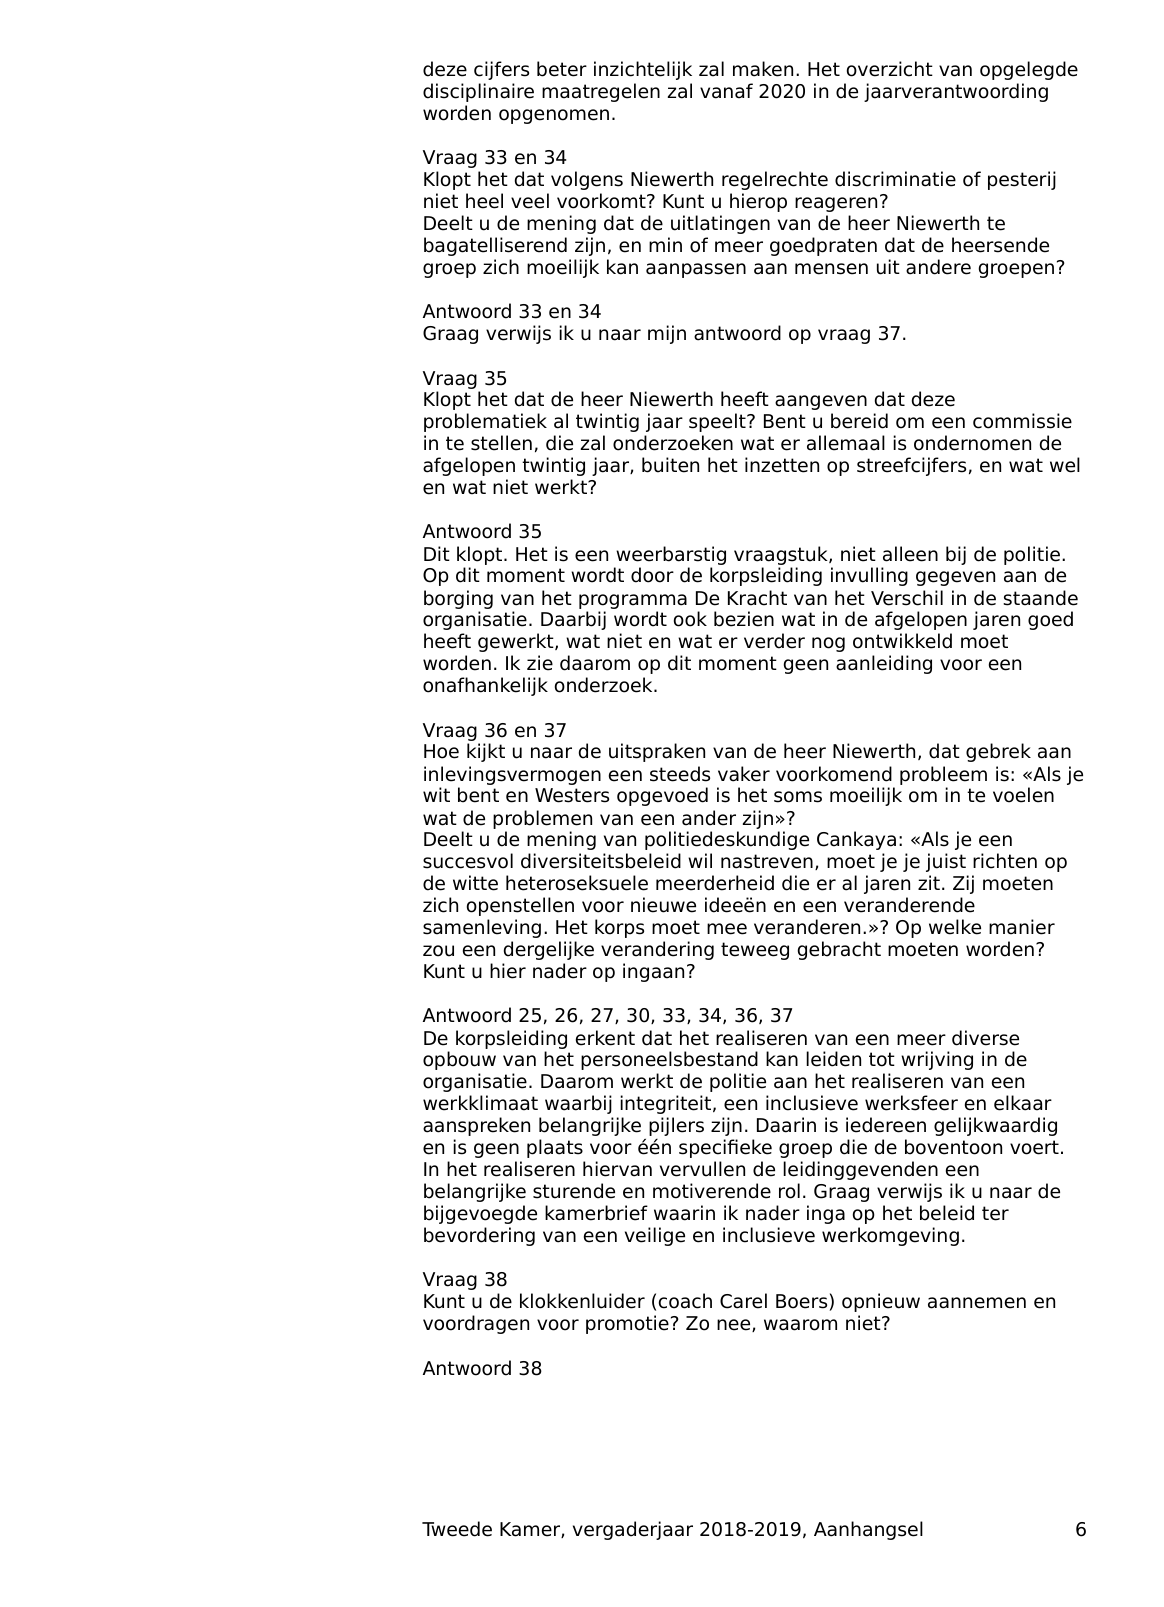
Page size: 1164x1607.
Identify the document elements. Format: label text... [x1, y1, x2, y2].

text Klopt het dat volgens Niewerth regelrechte discriminatie of pesterij niet heel veel voorkomt? Kunt u hierop reageren? [422, 169, 1087, 213]
text Antwoord 38 [422, 1357, 1087, 1379]
text Vraag 33 en 34 [422, 147, 1087, 169]
text Graag verwijs ik u naar mijn antwoord op vraag 37. [422, 323, 1087, 345]
text Antwoord 33 en 34 [422, 301, 1087, 323]
text Kunt u de klokkenluider (coach Carel Boers) opnieuw aannemen en voordragen voor promotie? Zo nee, waarom niet? [422, 1291, 1087, 1335]
text deze cijfers beter inzichtelijk zal maken. Het overzicht van opgelegde disciplinaire maatregelen zal vanaf 2020 in de jaarverantwoording worden opgenomen. [422, 59, 1087, 125]
text Klopt het dat de heer Niewerth heeft aangeven dat deze problematiek al twintig jaar speelt? Bent u bereid om een commissie in te stellen, die zal onderzoeken wat er allemaal is ondernomen de afgelopen twintig jaar, buiten het inzetten op streefcijfers, en wat wel en wat niet werkt? [422, 389, 1087, 499]
text Deelt u de mening van politiedeskundige Cankaya: «Als je een succesvol diversiteitsbeleid wil nastreven, moet je je juist richten op de witte heteroseksuele meerderheid die er al jaren zit. Zij moeten zich openstellen voor nieuwe ideeën en een veranderende samenleving. Het korps moet mee veranderen.»? Op welke manier zou een dergelijke verandering teweeg gebracht moeten worden? Kunt u hier nader op ingaan? [422, 829, 1087, 983]
text Antwoord 25, 26, 27, 30, 33, 34, 36, 37 [422, 1005, 1087, 1027]
text Vraag 35 [422, 367, 1087, 389]
text Hoe kijkt u naar de uitspraken van de heer Niewerth, dat gebrek aan inlevingsvermogen een steeds vaker voorkomend probleem is: «Als je wit bent en Westers opgevoed is het soms moeilijk om in te voelen wat de problemen van een ander zijn»? [422, 741, 1087, 829]
text Dit klopt. Het is een weerbarstig vraagstuk, niet alleen bij de politie. Op dit moment wordt door de korpsleiding invulling gegeven aan de borging van het programma De Kracht van het Verschil in de staande organisatie. Daarbij wordt ook bezien wat in de afgelopen jaren goed heeft gewerkt, wat niet en wat er verder nog ontwikkeld moet worden. Ik zie daarom op dit moment geen aanleiding voor een onafhankelijk onderzoek. [422, 543, 1087, 697]
text De korpsleiding erkent dat het realiseren van een meer diverse opbouw van het personeelsbestand kan leiden tot wrijving in de organisatie. Daarom werkt de politie aan het realiseren van een werkklimaat waarbij integriteit, een inclusieve werksfeer en elkaar aanspreken belangrijke pijlers zijn. Daarin is iedereen gelijkwaardig en is geen plaats voor één specifieke groep die de boventoon voert. In het realiseren hiervan vervullen de leidinggevenden een belangrijke sturende en motiverende rol. Graag verwijs ik u naar de bijgevoegde kamerbrief waarin ik nader inga op het beleid ter bevordering van een veilige en inclusieve werkomgeving. [422, 1027, 1087, 1247]
text Deelt u de mening dat de uitlatingen van de heer Niewerth te bagatelliserend zijn, en min of meer goedpraten dat de heersende groep zich moeilijk kan aanpassen aan mensen uit andere groepen? [422, 213, 1087, 279]
text Antwoord 35 [422, 521, 1087, 543]
text Vraag 38 [422, 1269, 1087, 1291]
text Vraag 36 en 37 [422, 719, 1087, 741]
